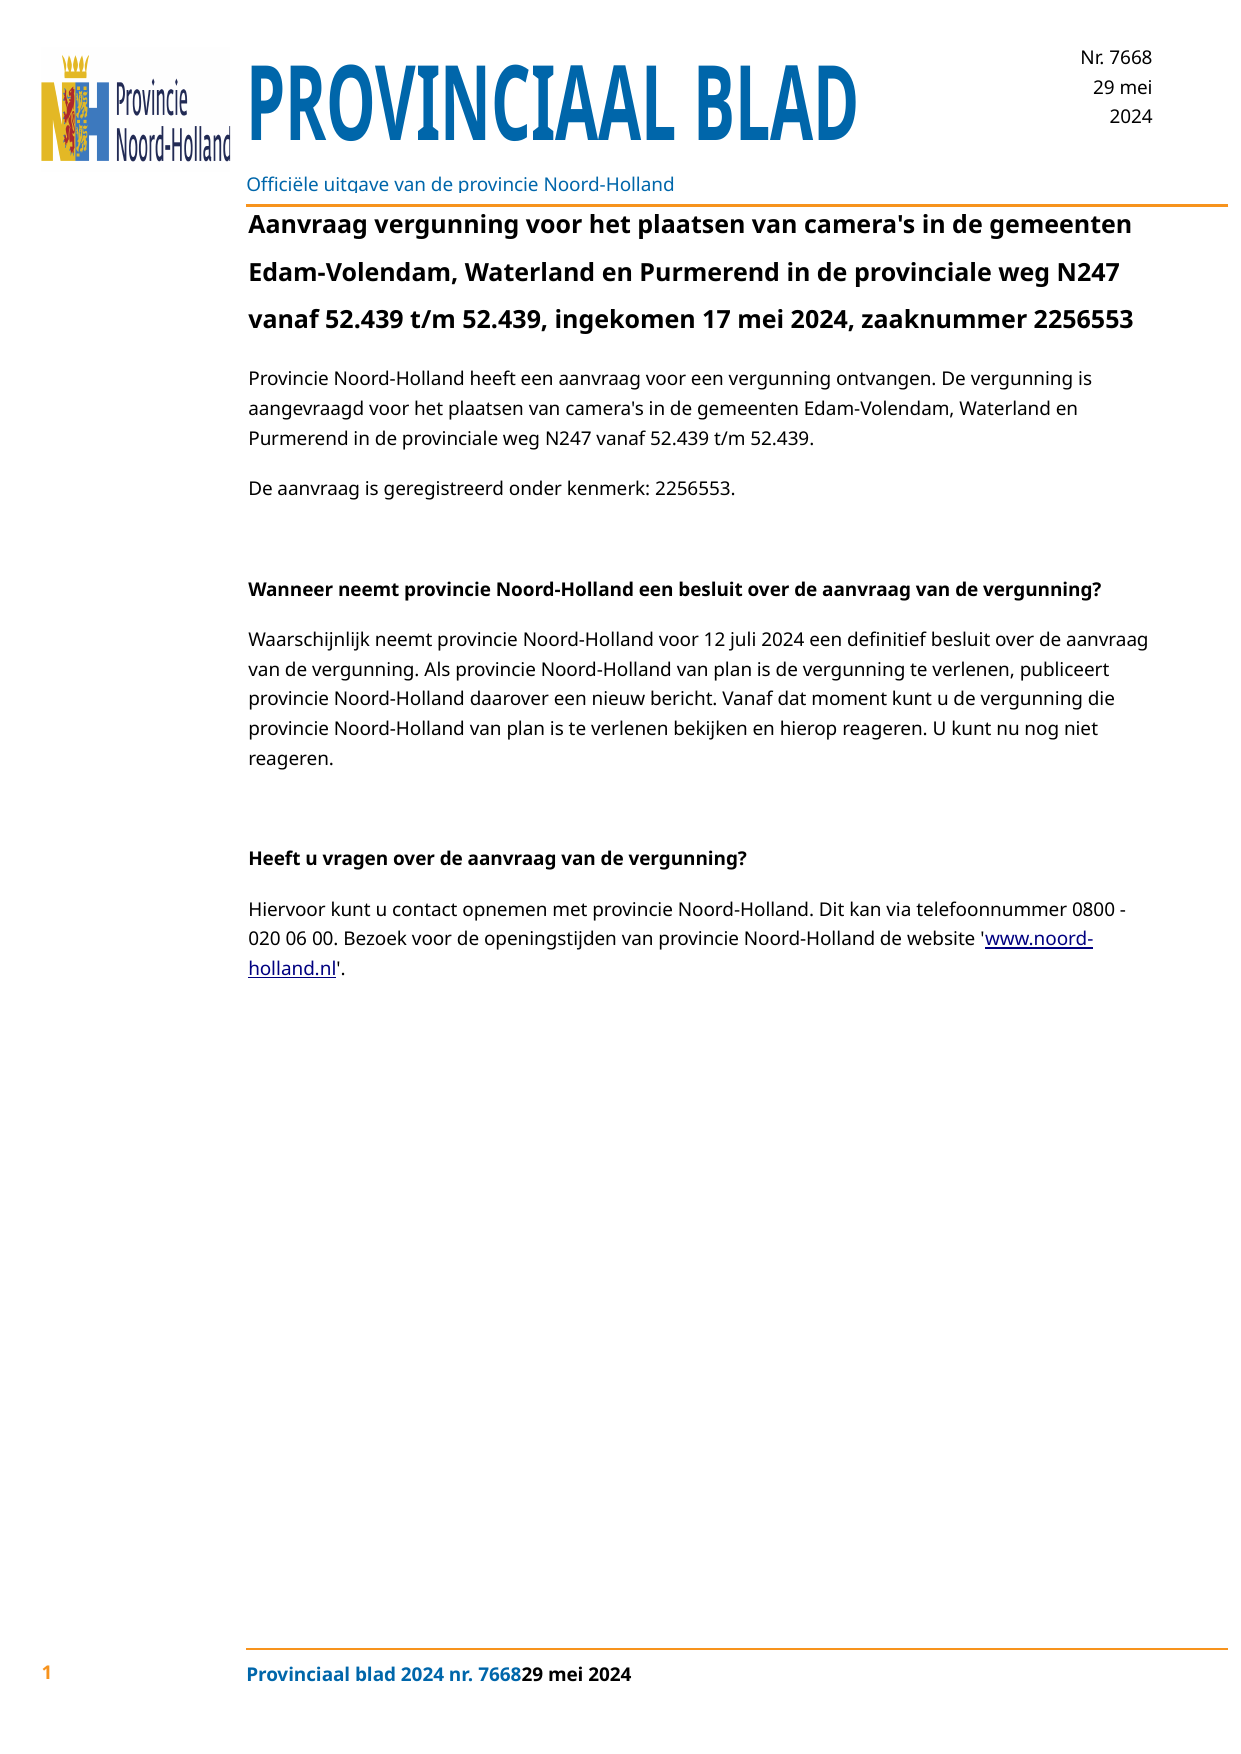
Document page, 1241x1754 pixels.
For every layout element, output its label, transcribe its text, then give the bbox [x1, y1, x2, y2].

text De aanvraag is geregistreerd onder kenmerk: 2256553. [248, 475, 1152, 501]
text Provincie Noord-Holland heeft een aanvraag voor een vergunning ontvangen. De vergunning is aangevraagd voor het plaatsen van camera's in de gemeenten Edam-Volendam, Waterland en Purmerend in de provinciale weg N247 vanaf 52.439 t/m 52.439. [248, 366, 1152, 450]
text Waarschijnlijk neemt provincie Noord-Holland voor 12 juli 2024 een definitief besluit over de aanvraag van de vergunning. Als provincie Noord-Holland van plan is de vergunning te verlenen, publiceert provincie Noord-Holland daarover een nieuw bericht. Vanaf dat moment kunt u de vergunning die provincie Noord-Holland van plan is te verlenen bekijken en hierop reageren. U kunt nu nog niet reageren. [248, 626, 1152, 770]
text Aanvraag vergunning voor het plaatsen van camera's in de gemeenten Edam-Volendam, Waterland en Purmerend in de provinciale weg N247 vanaf 52.439 t/m 52.439, ingekomen 17 mei 2024, zaaknummer 2256553 [248, 207, 1152, 336]
text Heeft u vragen over de aanvraag van de vergunning? [248, 846, 1152, 871]
text Wanneer neemt provincie Noord-Holland een besluit over de aanvraag van de vergunning? [248, 576, 1152, 602]
text Hiervoor kunt u contact opnemen met provincie Noord-Holland. Dit kan via telefoonnummer 0800 - 020 06 00. Bezoek voor de openingstijden van provincie Noord-Holland de website 'www.noord-holland.nl'. [248, 896, 1152, 981]
picture [41, 47, 231, 172]
